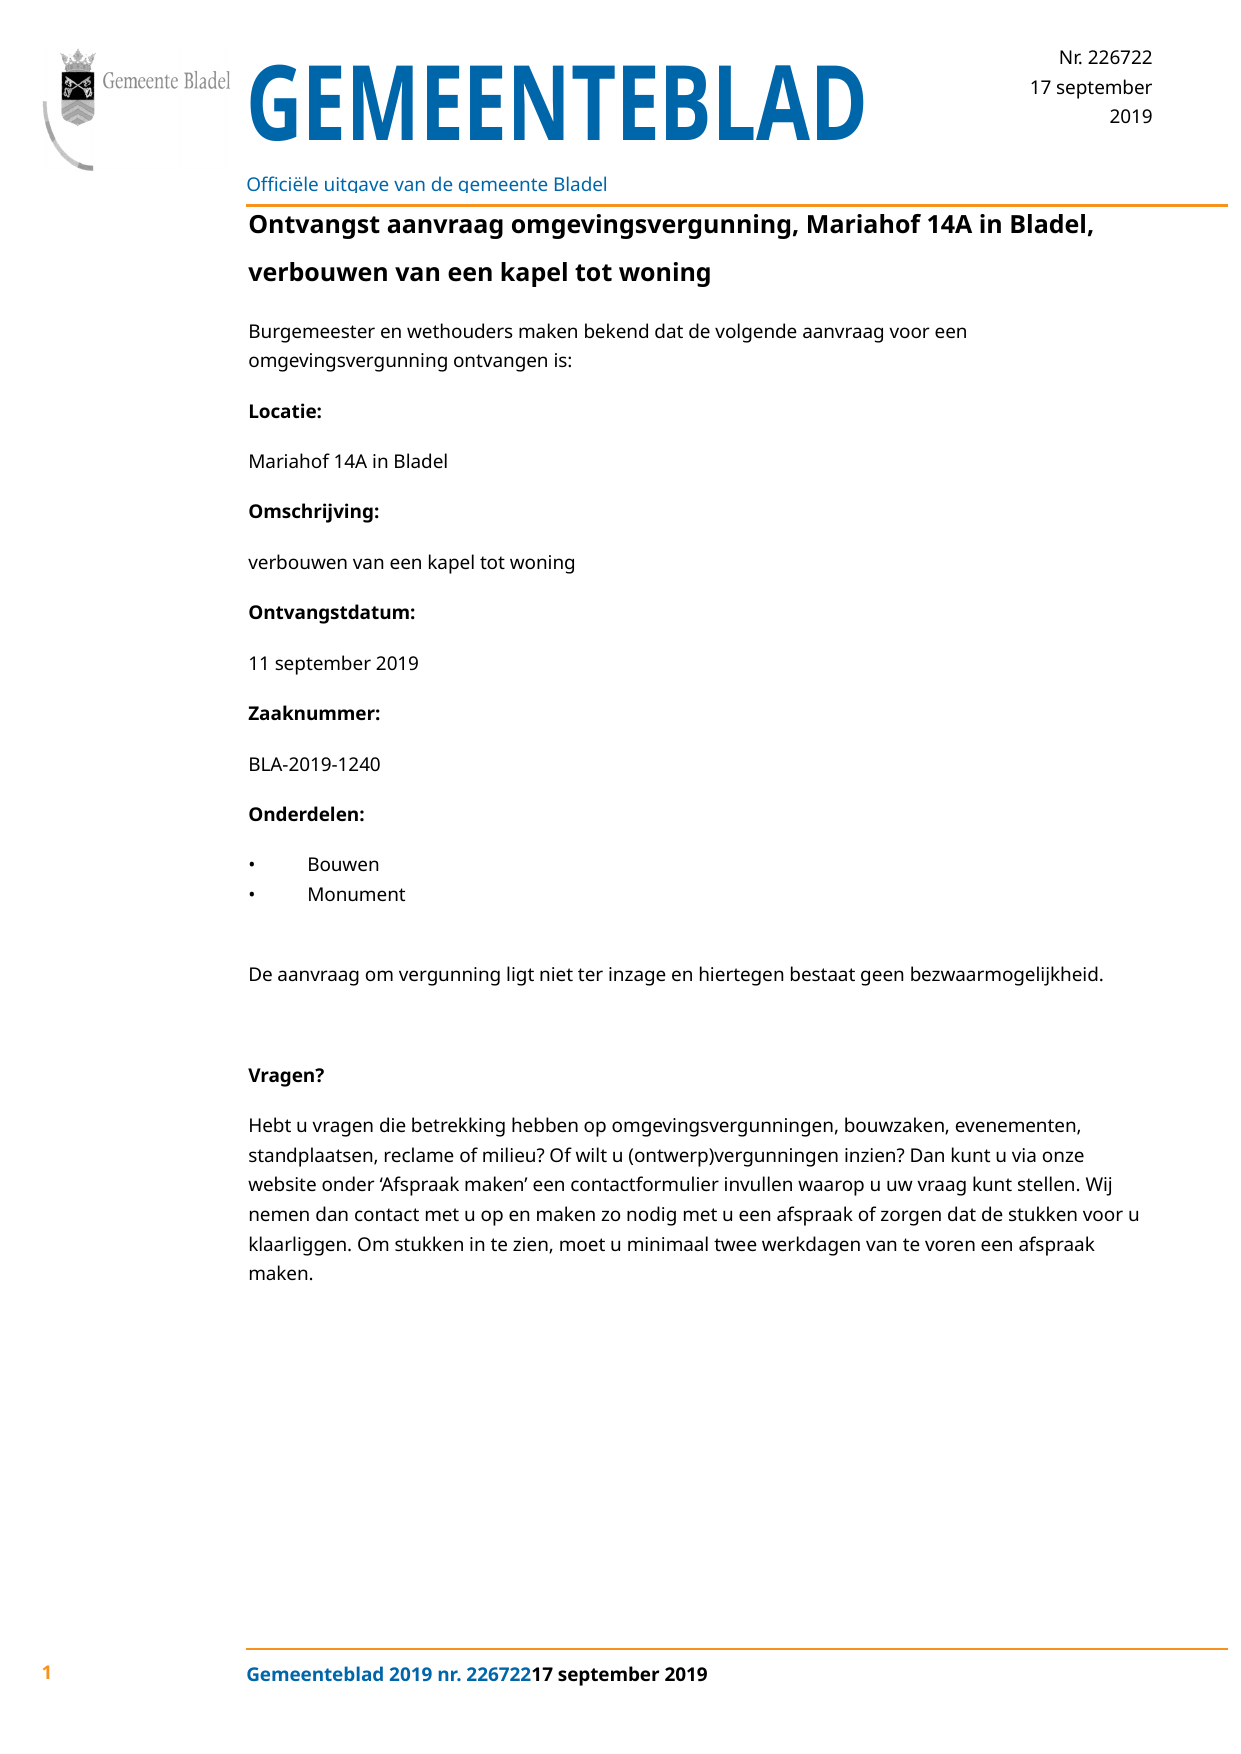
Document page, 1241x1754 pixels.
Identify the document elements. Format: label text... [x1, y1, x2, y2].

text Zaaknummer: [248, 700, 1152, 726]
text BLA-2019-1240 [248, 751, 1152, 777]
text Ontvangst aanvraag omgevingsvergunning, Mariahof 14A in Bladel, verbouwen van een kapel tot woning [248, 207, 1152, 288]
list Monument [248, 881, 1152, 907]
text Omschrijving: [248, 499, 1152, 524]
text 11 september 2019 [248, 650, 1152, 676]
text verbouwen van een kapel tot woning [248, 549, 1152, 575]
text Onderdelen: [248, 801, 1152, 827]
text Mariahof 14A in Bladel [248, 448, 1152, 474]
text Ontvangstdatum: [248, 599, 1152, 625]
list Bouwen [248, 852, 1152, 877]
text Hebt u vragen die betrekking hebben op omgevingsvergunningen, bouwzaken, evenementen, standplaatsen, reclame of milieu? Of wilt u (ontwerp)vergunningen inzien? Dan kunt u via onze website onder ‘Afspraak maken’ een contactformulier invullen waarop u uw vraag kunt stellen. Wij nemen dan contact met u op en maken zo nodig met u een afspraak of zorgen dat de stukken voor u klaarliggen. Om stukken in te zien, moet u minimaal twee werkdagen van te voren een afspraak maken. [248, 1112, 1152, 1286]
text Vragen? [248, 1062, 1152, 1088]
text Locatie: [248, 398, 1152, 424]
picture [41, 47, 231, 172]
text Burgemeester en wethouders maken bekend dat de volgende aanvraag voor een omgevingsvergunning ontvangen is: [248, 318, 1152, 373]
text De aanvraag om vergunning ligt niet ter inzage en hiertegen bestaat geen bezwaarmogelijkheid. [248, 961, 1152, 987]
